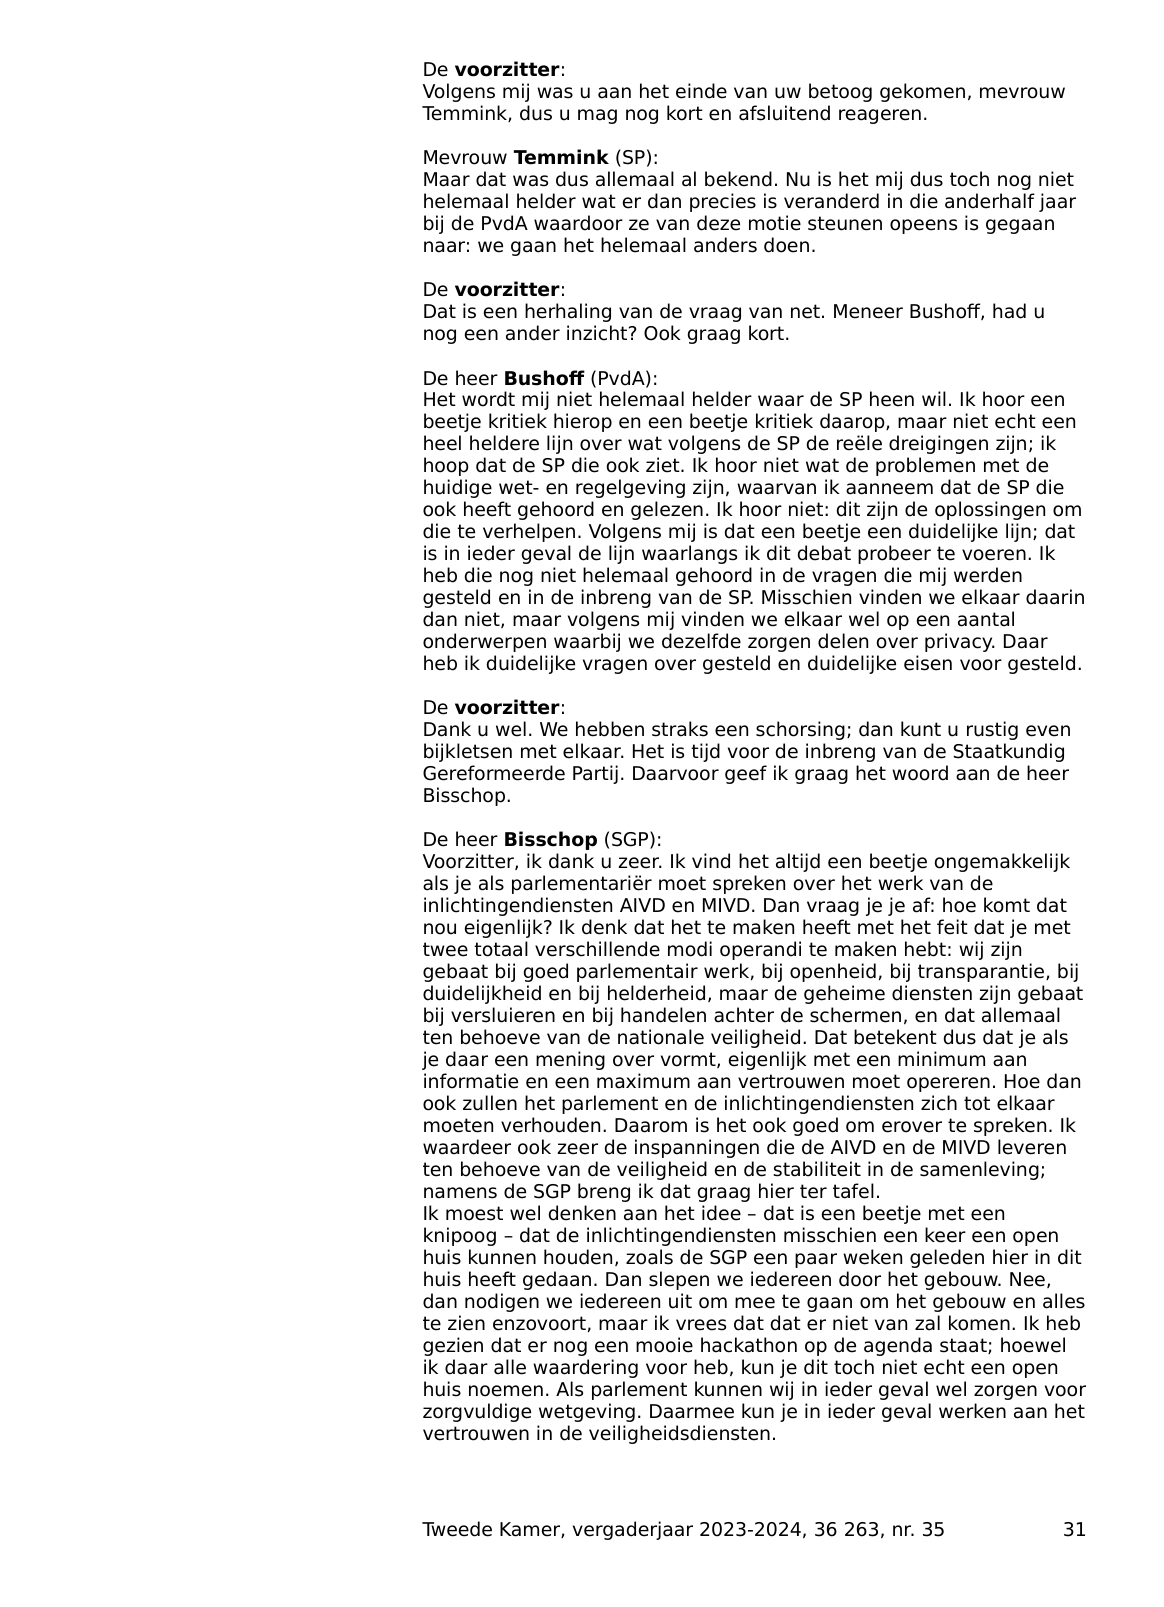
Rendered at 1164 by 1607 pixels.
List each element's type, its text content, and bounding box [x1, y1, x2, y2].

text Mevrouw Temmink (SP): [422, 147, 1087, 169]
text De voorzitter: [422, 59, 1087, 81]
text Voorzitter, ik dank u zeer. Ik vind het altijd een beetje ongemakkelijk als je als parlementariër moet spreken over het werk van de inlichtingendiensten AIVD en MIVD. Dan vraag je je af: hoe komt dat nou eigenlijk? Ik denk dat het te maken heeft met het feit dat je met twee totaal verschillende modi operandi te maken hebt: wij zijn gebaat bij goed parlementair werk, bij openheid, bij transparantie, bij duidelijkheid en bij helderheid, maar de geheime diensten zijn gebaat bij versluieren en bij handelen achter de schermen, en dat allemaal ten behoeve van de nationale veiligheid. Dat betekent dus dat je als je daar een mening over vormt, eigenlijk met een minimum aan informatie en een maximum aan vertrouwen moet opereren. Hoe dan ook zullen het parlement en de inlichtingendiensten zich tot elkaar moeten verhouden. Daarom is het ook goed om erover te spreken. Ik waardeer ook zeer de inspanningen die de AIVD en de MIVD leveren ten behoeve van de veiligheid en de stabiliteit in de samenleving; namens de SGP breng ik dat graag hier ter tafel. [422, 851, 1087, 1203]
text Dat is een herhaling van de vraag van net. Meneer Bushoff, had u nog een ander inzicht? Ook graag kort. [422, 301, 1087, 345]
text Volgens mij was u aan het einde van uw betoog gekomen, mevrouw Temmink, dus u mag nog kort en afsluitend reageren. [422, 81, 1087, 125]
text Maar dat was dus allemaal al bekend. Nu is het mij dus toch nog niet helemaal helder wat er dan precies is veranderd in die anderhalf jaar bij de PvdA waardoor ze van deze motie steunen opeens is gegaan naar: we gaan het helemaal anders doen. [422, 169, 1087, 257]
text Het wordt mij niet helemaal helder waar de SP heen wil. Ik hoor een beetje kritiek hierop en een beetje kritiek daarop, maar niet echt een heel heldere lijn over wat volgens de SP de reële dreigingen zijn; ik hoop dat de SP die ook ziet. Ik hoor niet wat de problemen met de huidige wet- en regelgeving zijn, waarvan ik aanneem dat de SP die ook heeft gehoord en gelezen. Ik hoor niet: dit zijn de oplossingen om die te verhelpen. Volgens mij is dat een beetje een duidelijke lijn; dat is in ieder geval de lijn waarlangs ik dit debat probeer te voeren. Ik heb die nog niet helemaal gehoord in de vragen die mij werden gesteld en in de inbreng van de SP. Misschien vinden we elkaar daarin dan niet, maar volgens mij vinden we elkaar wel op een aantal onderwerpen waarbij we dezelfde zorgen delen over privacy. Daar heb ik duidelijke vragen over gesteld en duidelijke eisen voor gesteld. [422, 389, 1087, 675]
text De voorzitter: [422, 279, 1087, 301]
text Dank u wel. We hebben straks een schorsing; dan kunt u rustig even bijkletsen met elkaar. Het is tijd voor de inbreng van de Staatkundig Gereformeerde Partij. Daarvoor geef ik graag het woord aan de heer Bisschop. [422, 719, 1087, 807]
text De heer Bisschop (SGP): [422, 829, 1087, 851]
text De voorzitter: [422, 697, 1087, 719]
text Ik moest wel denken aan het idee – dat is een beetje met een knipoog – dat de inlichtingendiensten misschien een keer een open huis kunnen houden, zoals de SGP een paar weken geleden hier in dit huis heeft gedaan. Dan slepen we iedereen door het gebouw. Nee, dan nodigen we iedereen uit om mee te gaan om het gebouw en alles te zien enzovoort, maar ik vrees dat dat er niet van zal komen. Ik heb gezien dat er nog een mooie hackathon op de agenda staat; hoewel ik daar alle waardering voor heb, kun je dit toch niet echt een open huis noemen. Als parlement kunnen wij in ieder geval wel zorgen voor zorgvuldige wetgeving. Daarmee kun je in ieder geval werken aan het vertrouwen in de veiligheidsdiensten. [422, 1203, 1087, 1445]
text De heer Bushoff (PvdA): [422, 367, 1087, 389]
